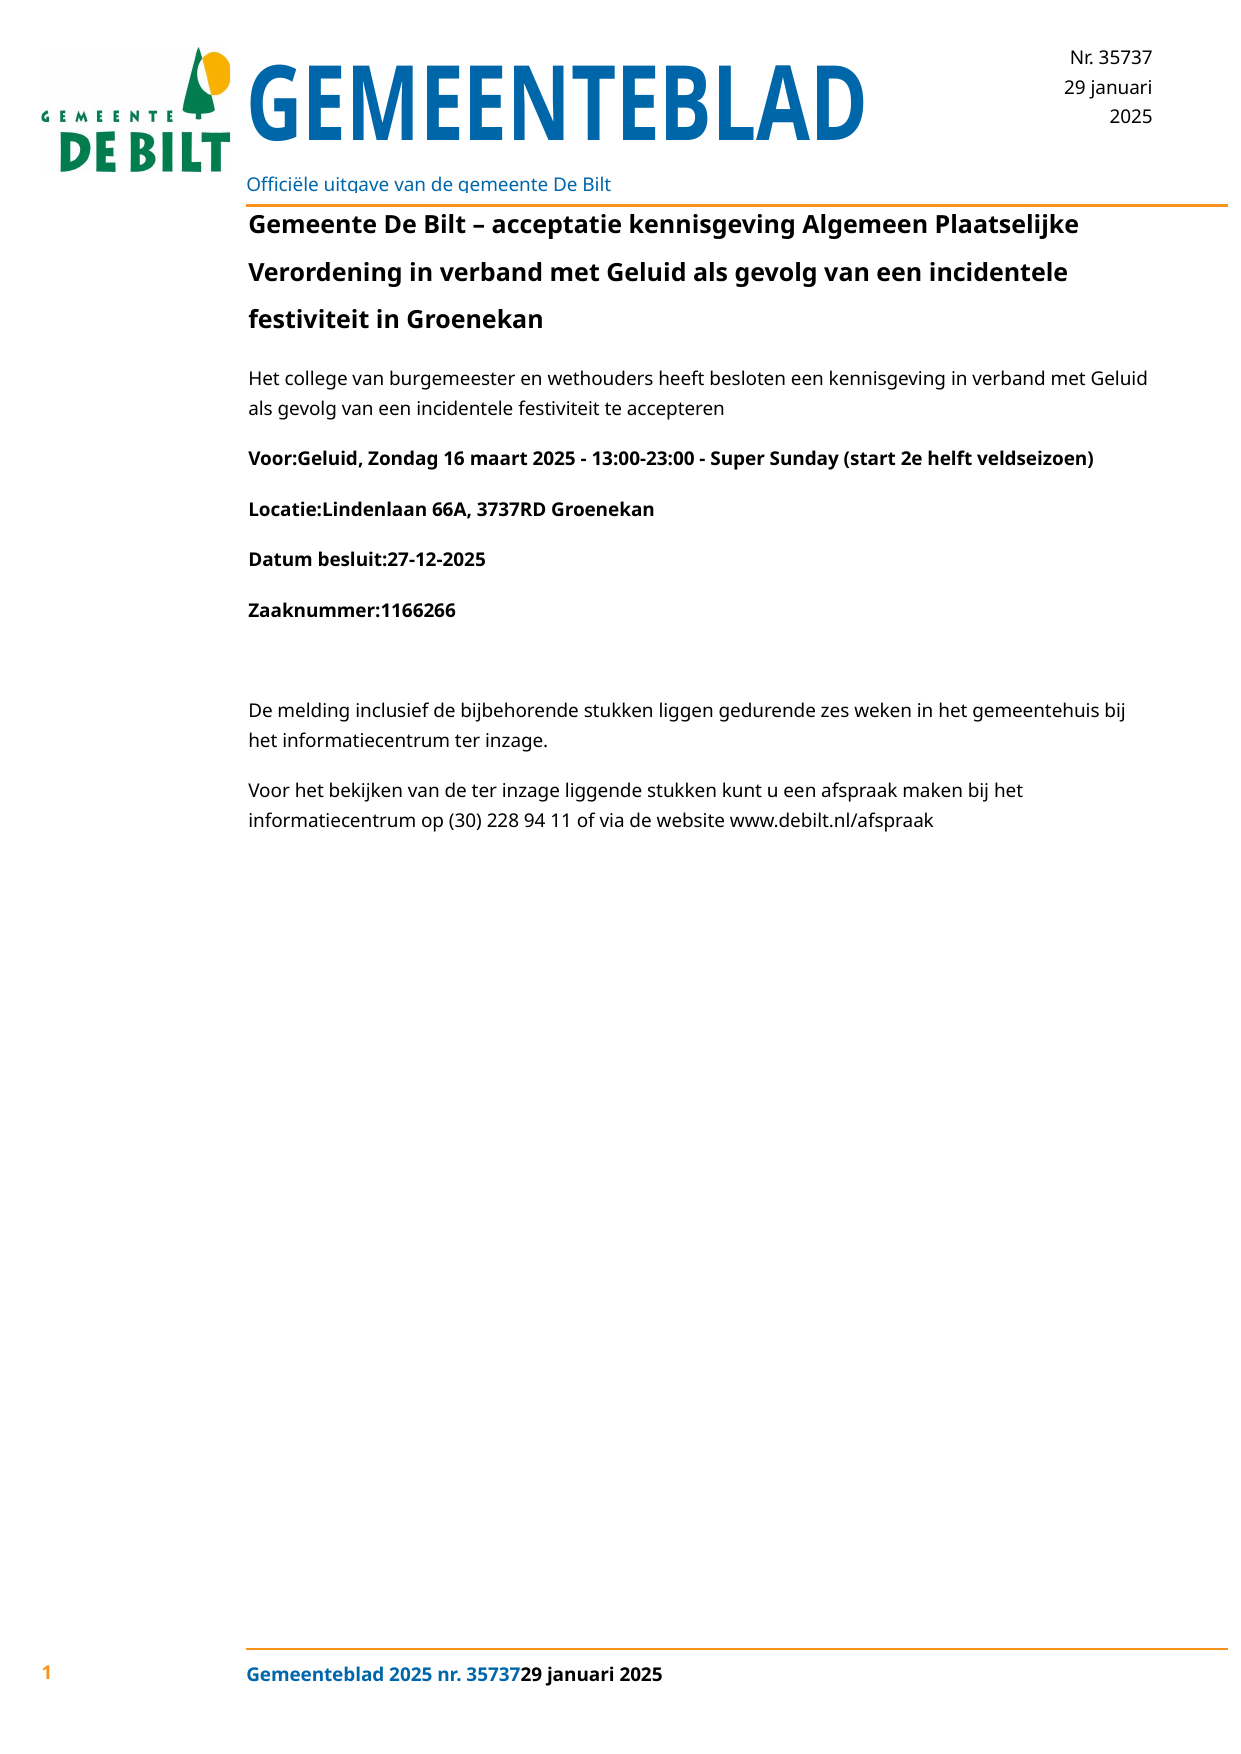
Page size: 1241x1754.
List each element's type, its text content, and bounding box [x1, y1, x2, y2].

text Voor:Geluid, Zondag 16 maart 2025 - 13:00-23:00 - Super Sunday (start 2e helft veldseizoen) [248, 446, 1152, 471]
text Voor het bekijken van de ter inzage liggende stukken kunt u een afspraak maken bij het informatiecentrum op (30) 228 94 11 of via de website www.debilt.nl/afspraak [248, 778, 1152, 833]
text Zaaknummer:1166266 [248, 597, 1152, 622]
text Het college van burgemeester en wethouders heeft besloten een kennisgeving in verband met Geluid als gevolg van een incidentele festiviteit te accepteren [248, 366, 1152, 421]
text Locatie:Lindenlaan 66A, 3737RD Groenekan [248, 496, 1152, 522]
text Datum besluit:27-12-2025 [248, 546, 1152, 572]
text Gemeente De Bilt – acceptatie kennisgeving Algemeen Plaatselijke Verordening in verband met Geluid als gevolg van een incidentele festiviteit in Groenekan [248, 207, 1152, 336]
picture [41, 47, 231, 172]
text De melding inclusief de bijbehorende stukken liggen gedurende zes weken in het gemeentehuis bij het informatiecentrum ter inzage. [248, 698, 1152, 753]
